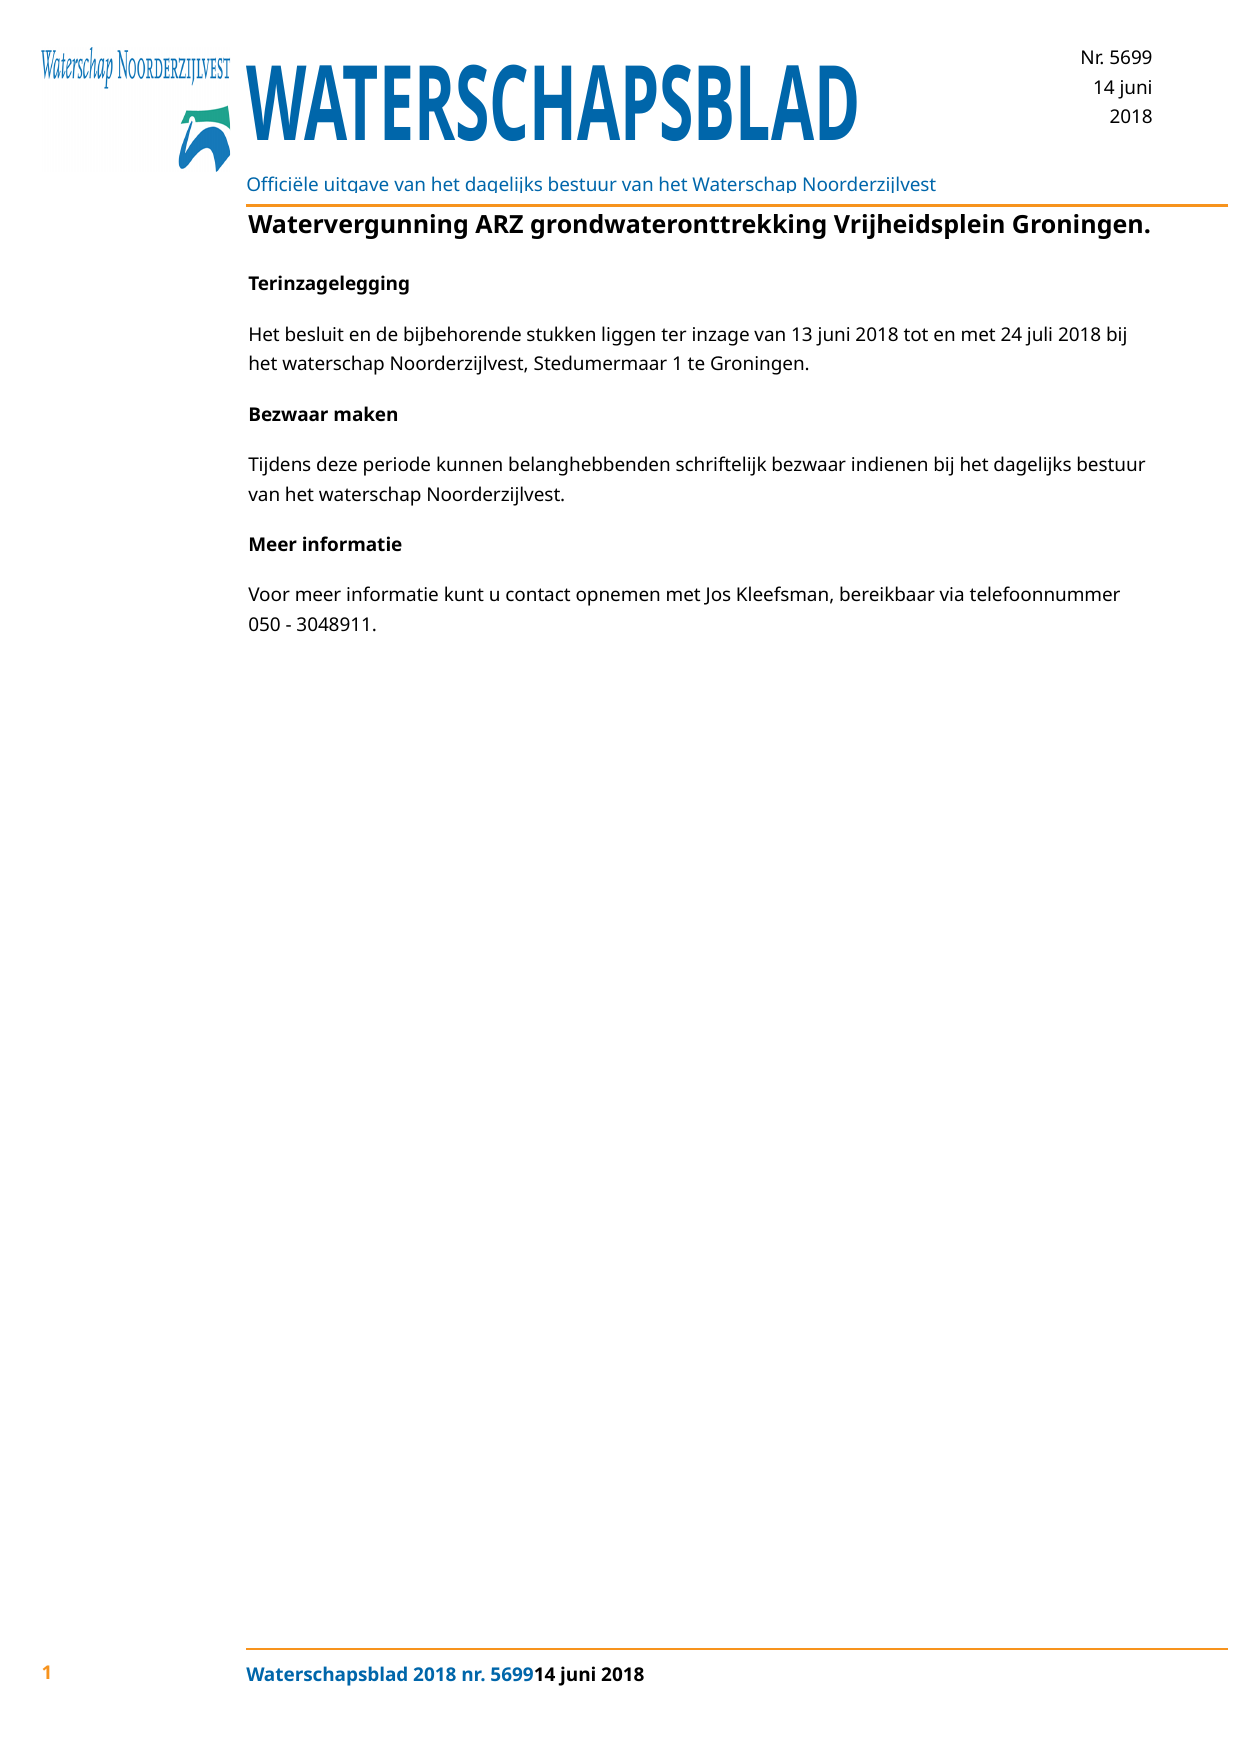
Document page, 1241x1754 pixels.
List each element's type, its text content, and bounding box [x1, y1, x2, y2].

text Het besluit en de bijbehorende stukken liggen ter inzage van 13 juni 2018 tot en met 24 juli 2018 bij het waterschap Noorderzijlvest, Stedumermaar 1 te Groningen. [248, 321, 1152, 376]
text Voor meer informatie kunt u contact opnemen met Jos Kleefsman, bereikbaar via telefoonnummer 050 - 3048911. [248, 582, 1152, 637]
picture [41, 47, 231, 172]
text Terinzagelegging [248, 270, 1152, 296]
text Bezwaar maken [248, 401, 1152, 426]
text Watervergunning ARZ grondwateronttrekking Vrijheidsplein Groningen. [248, 207, 1152, 241]
text Tijdens deze periode kunnen belanghebbenden schriftelijk bezwaar indienen bij het dagelijks bestuur van het waterschap Noorderzijlvest. [248, 451, 1152, 506]
text Meer informatie [248, 531, 1152, 557]
